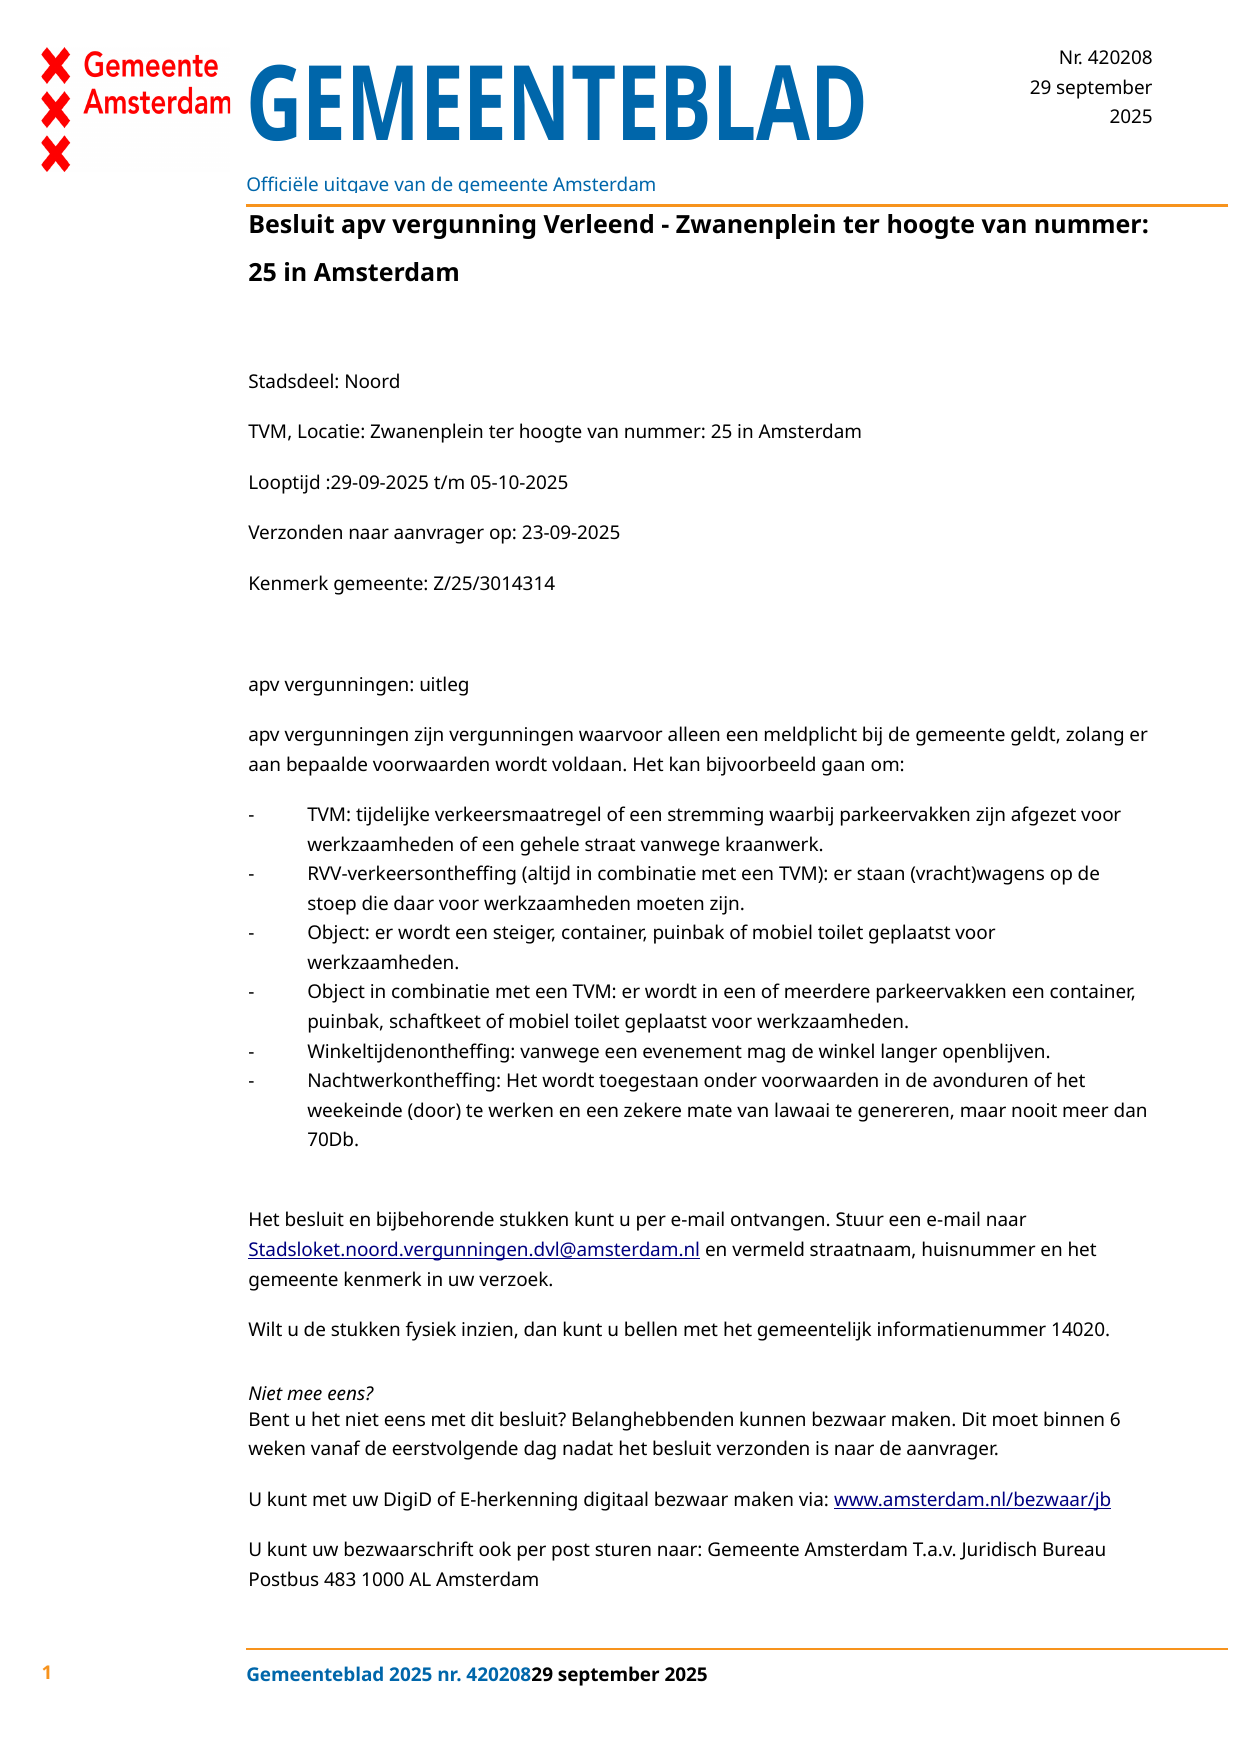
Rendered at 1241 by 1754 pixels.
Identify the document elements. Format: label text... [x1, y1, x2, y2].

text TVM, Locatie: Zwanenplein ter hoogte van nummer: 25 in Amsterdam [248, 419, 1152, 444]
text Kenmerk gemeente: Z/25/3014314 [248, 570, 1152, 596]
list RVV-verkeersontheffing (altijd in combinatie met een TVM): er staan (vracht)wagens op de stoep die daar voor werkzaamheden moeten zijn. [248, 860, 1152, 916]
text Verzonden naar aanvrager op: 23-09-2025 [248, 519, 1152, 545]
list Nachtwerkontheffing: Het wordt toegestaan onder voorwaarden in de avonduren of het weekeinde (door) te werken en een zekere mate van lawaai te genereren, maar nooit meer dan 70Db. [248, 1067, 1152, 1152]
text Bent u het niet eens met dit besluit? Belanghebbenden kunnen bezwaar maken. Dit moet binnen 6 weken vanaf de eerstvolgende dag nadat het besluit verzonden is naar de aanvrager. [248, 1406, 1152, 1461]
text apv vergunningen zijn vergunningen waarvoor alleen een meldplicht bij de gemeente geldt, zolang er aan bepaalde voorwaarden wordt voldaan. Het kan bijvoorbeeld gaan om: [248, 721, 1152, 777]
text Besluit apv vergunning Verleend - Zwanenplein ter hoogte van nummer: 25 in Amsterdam [248, 207, 1152, 288]
text U kunt met uw DigiD of E-herkenning digitaal bezwaar maken via: www.amsterdam.nl/bezwaar/jb [248, 1486, 1152, 1512]
list TVM: tijdelijke verkeersmaatregel of een stremming waarbij parkeervakken zijn afgezet voor werkzaamheden of een gehele straat vanwege kraanwerk. [248, 801, 1152, 857]
text U kunt uw bezwaarschrift ook per post sturen naar: Gemeente Amsterdam T.a.v. Juridisch Bureau Postbus 483 1000 AL Amsterdam [248, 1536, 1152, 1592]
text Niet mee eens? [248, 1380, 1152, 1406]
picture [41, 47, 231, 172]
list Object: er wordt een steiger, container, puinbak of mobiel toilet geplaatst voor werkzaamheden. [248, 919, 1152, 975]
text Het besluit en bijbehorende stukken kunt u per e-mail ontvangen. Stuur een e-mail naar Stadsloket.noord.vergunningen.dvl@amsterdam.nl en vermeld straatnaam, huisnummer en het gemeente kenmerk in uw verzoek. [248, 1207, 1152, 1292]
text Stadsdeel: Noord [248, 368, 1152, 394]
list Winkeltijdenontheffing: vanwege een evenement mag de winkel langer openblijven. [248, 1038, 1152, 1064]
text Wilt u de stukken fysiek inzien, dan kunt u bellen met het gemeentelijk informatienummer 14020. [248, 1316, 1152, 1342]
list Object in combinatie met een TVM: er wordt in een of meerdere parkeervakken een container, puinbak, schaftkeet of mobiel toilet geplaatst voor werkzaamheden. [248, 979, 1152, 1034]
text apv vergunningen: uitleg [248, 671, 1152, 697]
text Looptijd :29-09-2025 t/m 05-10-2025 [248, 469, 1152, 495]
